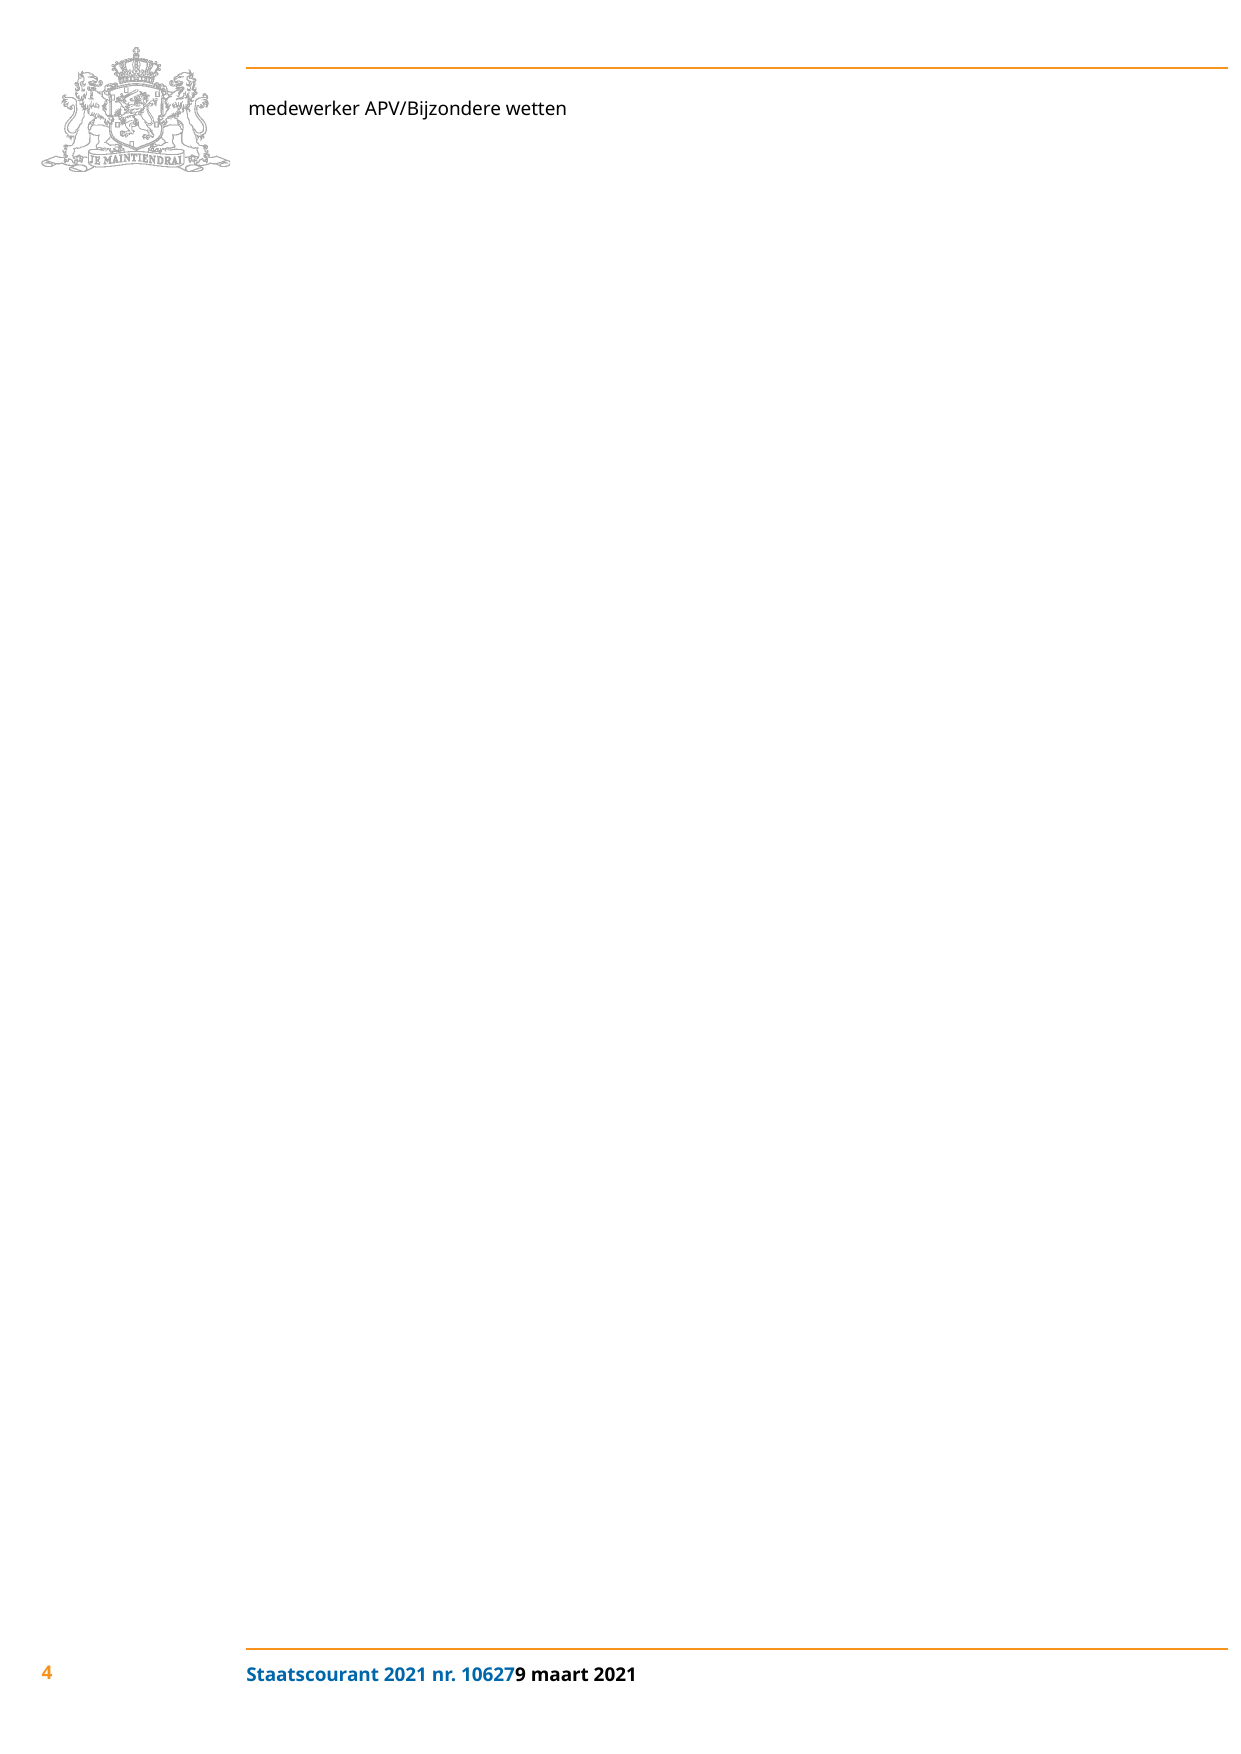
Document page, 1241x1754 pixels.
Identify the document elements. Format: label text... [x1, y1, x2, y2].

picture [41, 47, 231, 172]
text medewerker APV/Bijzondere wetten [248, 95, 1152, 121]
